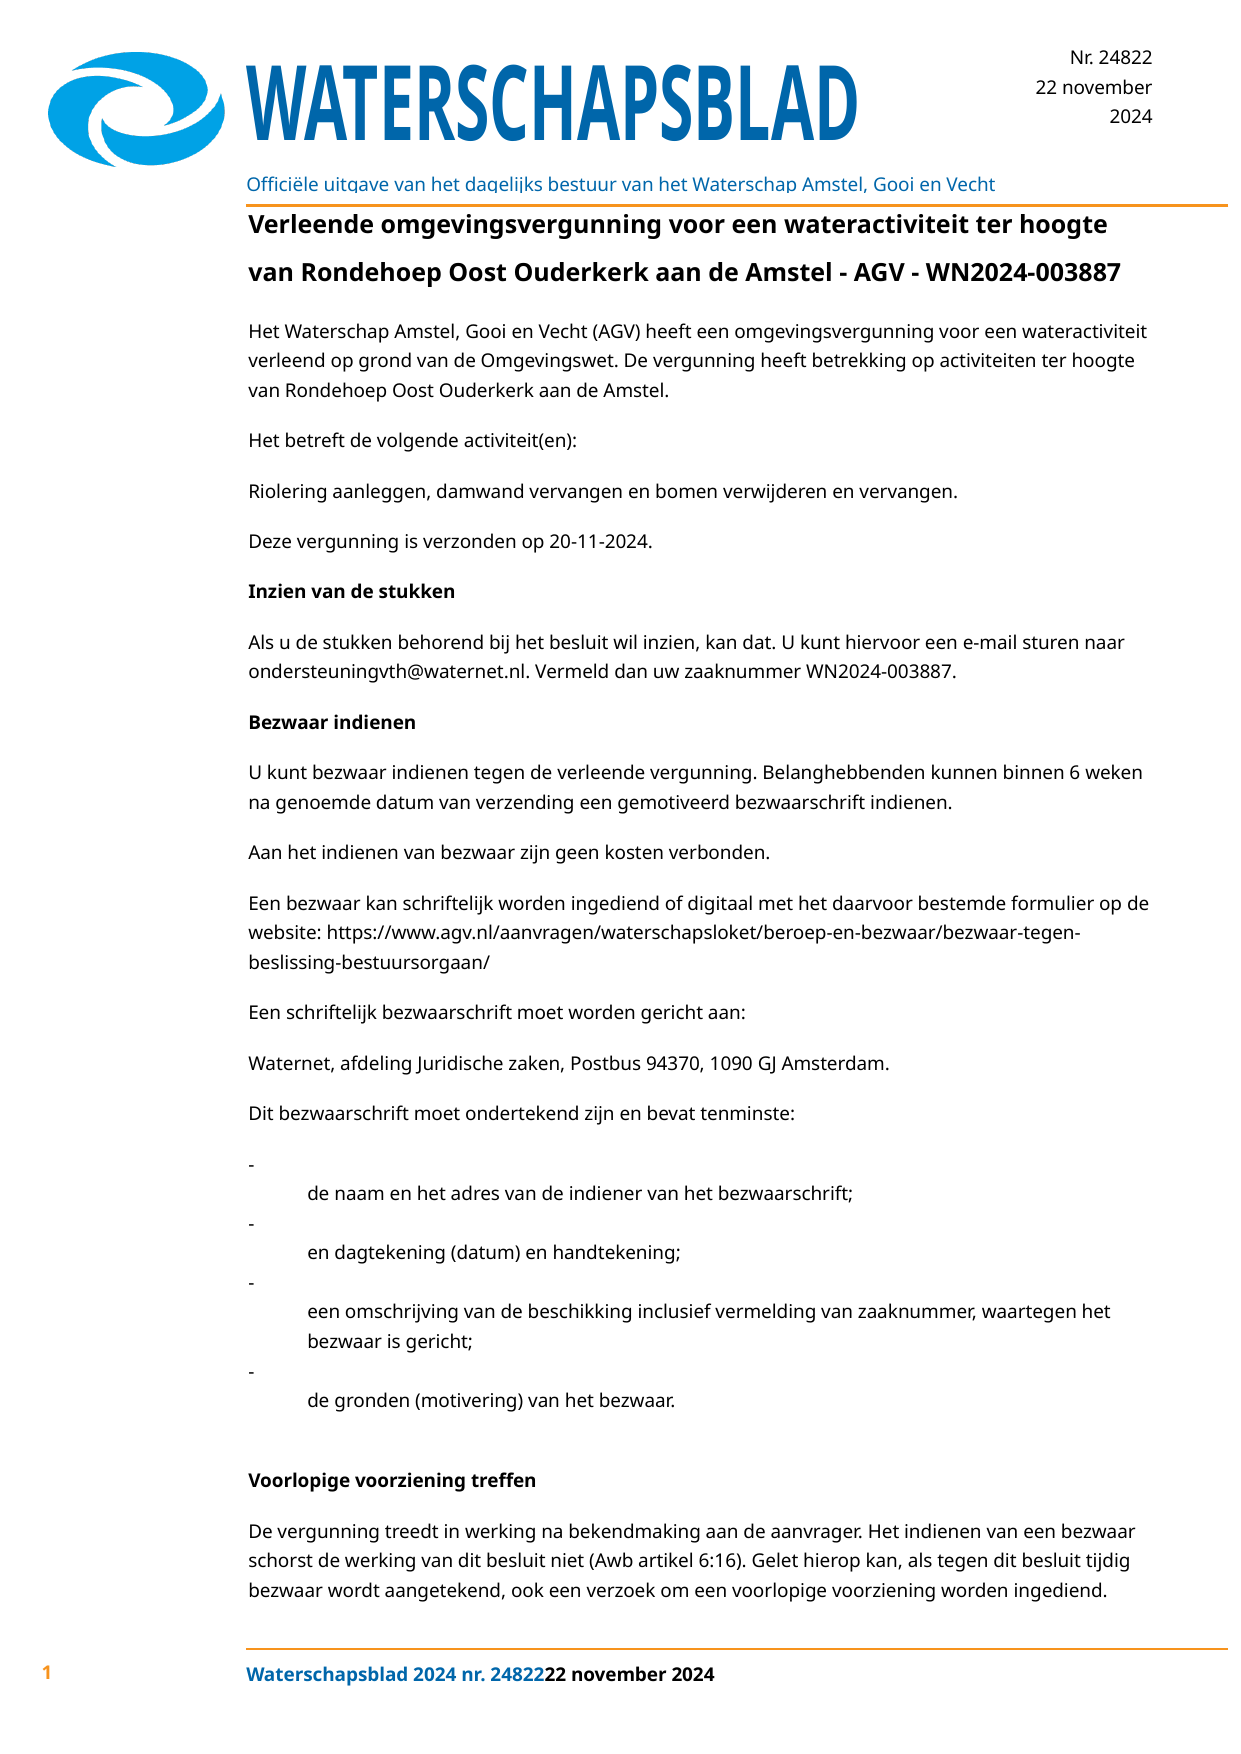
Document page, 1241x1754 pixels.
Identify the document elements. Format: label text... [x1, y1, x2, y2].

list en dagtekening (datum) en handtekening; [248, 1239, 1152, 1265]
list een omschrijving van de beschikking inclusief vermelding van zaaknummer, waartegen het bezwaar is gericht; [248, 1299, 1152, 1354]
text Verleende omgevingsvergunning voor een wateractiviteit ter hoogte van Rondehoep Oost Ouderkerk aan de Amstel - AGV - WN2024-003887 [248, 207, 1152, 288]
text Het Waterschap Amstel, Gooi en Vecht (AGV) heeft een omgevingsvergunning voor een wateractiviteit verleend op grond van de Omgevingswet. De vergunning heeft betrekking op activiteiten ter hoogte van Rondehoep Oost Ouderkerk aan de Amstel. [248, 318, 1152, 403]
text Deze vergunning is verzonden op 20-11-2024. [248, 528, 1152, 554]
list de naam en het adres van de indiener van het bezwaarschrift; [248, 1180, 1152, 1206]
text Riolering aanleggen, damwand vervangen en bomen verwijderen en vervangen. [248, 478, 1152, 504]
text Voorlopige voorziening treffen [248, 1467, 1152, 1493]
text Een bezwaar kan schriftelijk worden ingediend of digitaal met het daarvoor bestemde formulier op de website: https://www.agv.nl/aanvragen/waterschapsloket/beroep-en-bezwaar/bezwaar-tegen-beslissing-bestuursorgaan/ [248, 890, 1152, 975]
text Als u de stukken behorend bij het besluit wil inzien, kan dat. U kunt hiervoor een e-mail sturen naar ondersteuningvth@waternet.nl. Vermeld dan uw zaaknummer WN2024-003887. [248, 629, 1152, 684]
text Inzien van de stukken [248, 579, 1152, 604]
text Aan het indienen van bezwaar zijn geen kosten verbonden. [248, 839, 1152, 865]
list de gronden (motivering) van het bezwaar. [248, 1387, 1152, 1413]
text Dit bezwaarschrift moet ondertekend zijn en bevat tenminste: [248, 1100, 1152, 1126]
text De vergunning treedt in werking na bekendmaking aan de aanvrager. Het indienen van een bezwaar schorst de werking van dit besluit niet (Awb artikel 6:16). Gelet hierop kan, als tegen dit besluit tijdig bezwaar wordt aangetekend, ook een verzoek om een voorlopige voorziening worden ingediend. [248, 1518, 1152, 1603]
text U kunt bezwaar indienen tegen de verleende vergunning. Belanghebbenden kunnen binnen 6 weken na genoemde datum van verzending een gemotiveerd bezwaarschrift indienen. [248, 759, 1152, 815]
text Waternet, afdeling Juridische zaken, Postbus 94370, 1090 GJ Amsterdam. [248, 1050, 1152, 1076]
text Een schriftelijk bezwaarschrift moet worden gericht aan: [248, 999, 1152, 1025]
text Bezwaar indienen [248, 709, 1152, 735]
text Het betreft de volgende activiteit(en): [248, 427, 1152, 453]
picture [41, 47, 231, 172]
